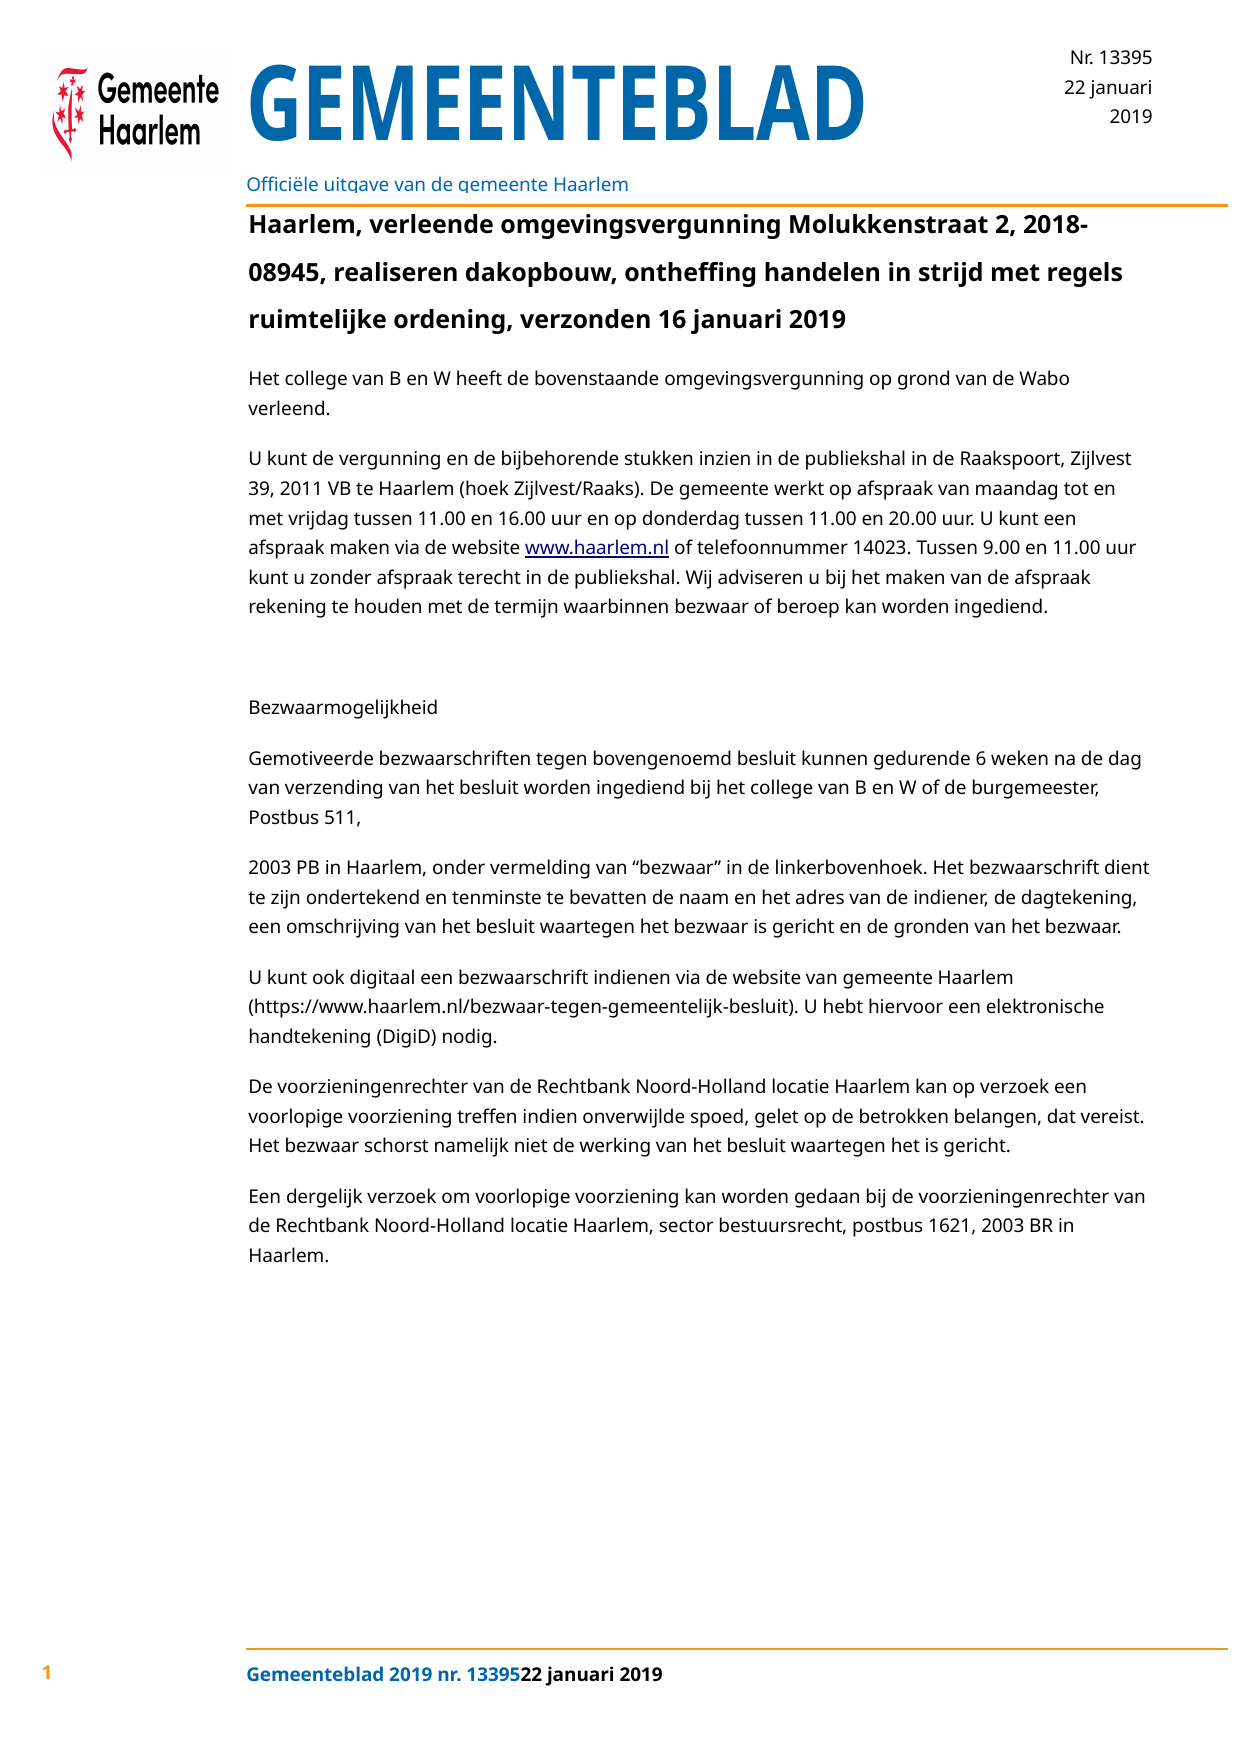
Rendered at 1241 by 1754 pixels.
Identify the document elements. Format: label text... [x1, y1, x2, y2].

text Gemotiveerde bezwaarschriften tegen bovengenoemd besluit kunnen gedurende 6 weken na de dag van verzending van het besluit worden ingediend bij het college van B en W of de burgemeester, Postbus 511, [248, 745, 1152, 829]
text Haarlem, verleende omgevingsvergunning Molukkenstraat 2, 2018-08945, realiseren dakopbouw, ontheffing handelen in strijd met regels ruimtelijke ordening, verzonden 16 januari 2019 [248, 207, 1152, 336]
text De voorzieningenrechter van de Rechtbank Noord-Holland locatie Haarlem kan op verzoek een voorlopige voorziening treffen indien onverwijlde spoed, gelet op de betrokken belangen, dat vereist. Het bezwaar schorst namelijk niet de werking van het besluit waartegen het is gericht. [248, 1073, 1152, 1158]
picture [41, 47, 231, 172]
text Een dergelijk verzoek om voorlopige voorziening kan worden gedaan bij de voorzieningenrechter van de Rechtbank Noord-Holland locatie Haarlem, sector bestuursrecht, postbus 1621, 2003 BR in Haarlem. [248, 1183, 1152, 1268]
text Bezwaarmogelijkheid [248, 694, 1152, 720]
text U kunt de vergunning en de bijbehorende stukken inzien in de publiekshal in de Raakspoort, Zijlvest 39, 2011 VB te Haarlem (hoek Zijlvest/Raaks). De gemeente werkt op afspraak van maandag tot en met vrijdag tussen 11.00 en 16.00 uur en op donderdag tussen 11.00 en 20.00 uur. U kunt een afspraak maken via de website www.haarlem.nl of telefoonnummer 14023. Tussen 9.00 en 11.00 uur kunt u zonder afspraak terecht in de publiekshal. Wij adviseren u bij het maken van de afspraak rekening te houden met de termijn waarbinnen bezwaar of beroep kan worden ingediend. [248, 446, 1152, 619]
text 2003 PB in Haarlem, onder vermelding van “bezwaar” in de linkerbovenhoek. Het bezwaarschrift dient te zijn ondertekend en tenminste te bevatten de naam en het adres van de indiener, de dagtekening, een omschrijving van het besluit waartegen het bezwaar is gericht en de gronden van het bezwaar. [248, 854, 1152, 939]
text Het college van B en W heeft de bovenstaande omgevingsvergunning op grond van de Wabo verleend. [248, 366, 1152, 421]
text U kunt ook digitaal een bezwaarschrift indienen via de website van gemeente Haarlem (https://www.haarlem.nl/bezwaar-tegen-gemeentelijk-besluit). U hebt hiervoor een elektronische handtekening (DigiD) nodig. [248, 964, 1152, 1049]
